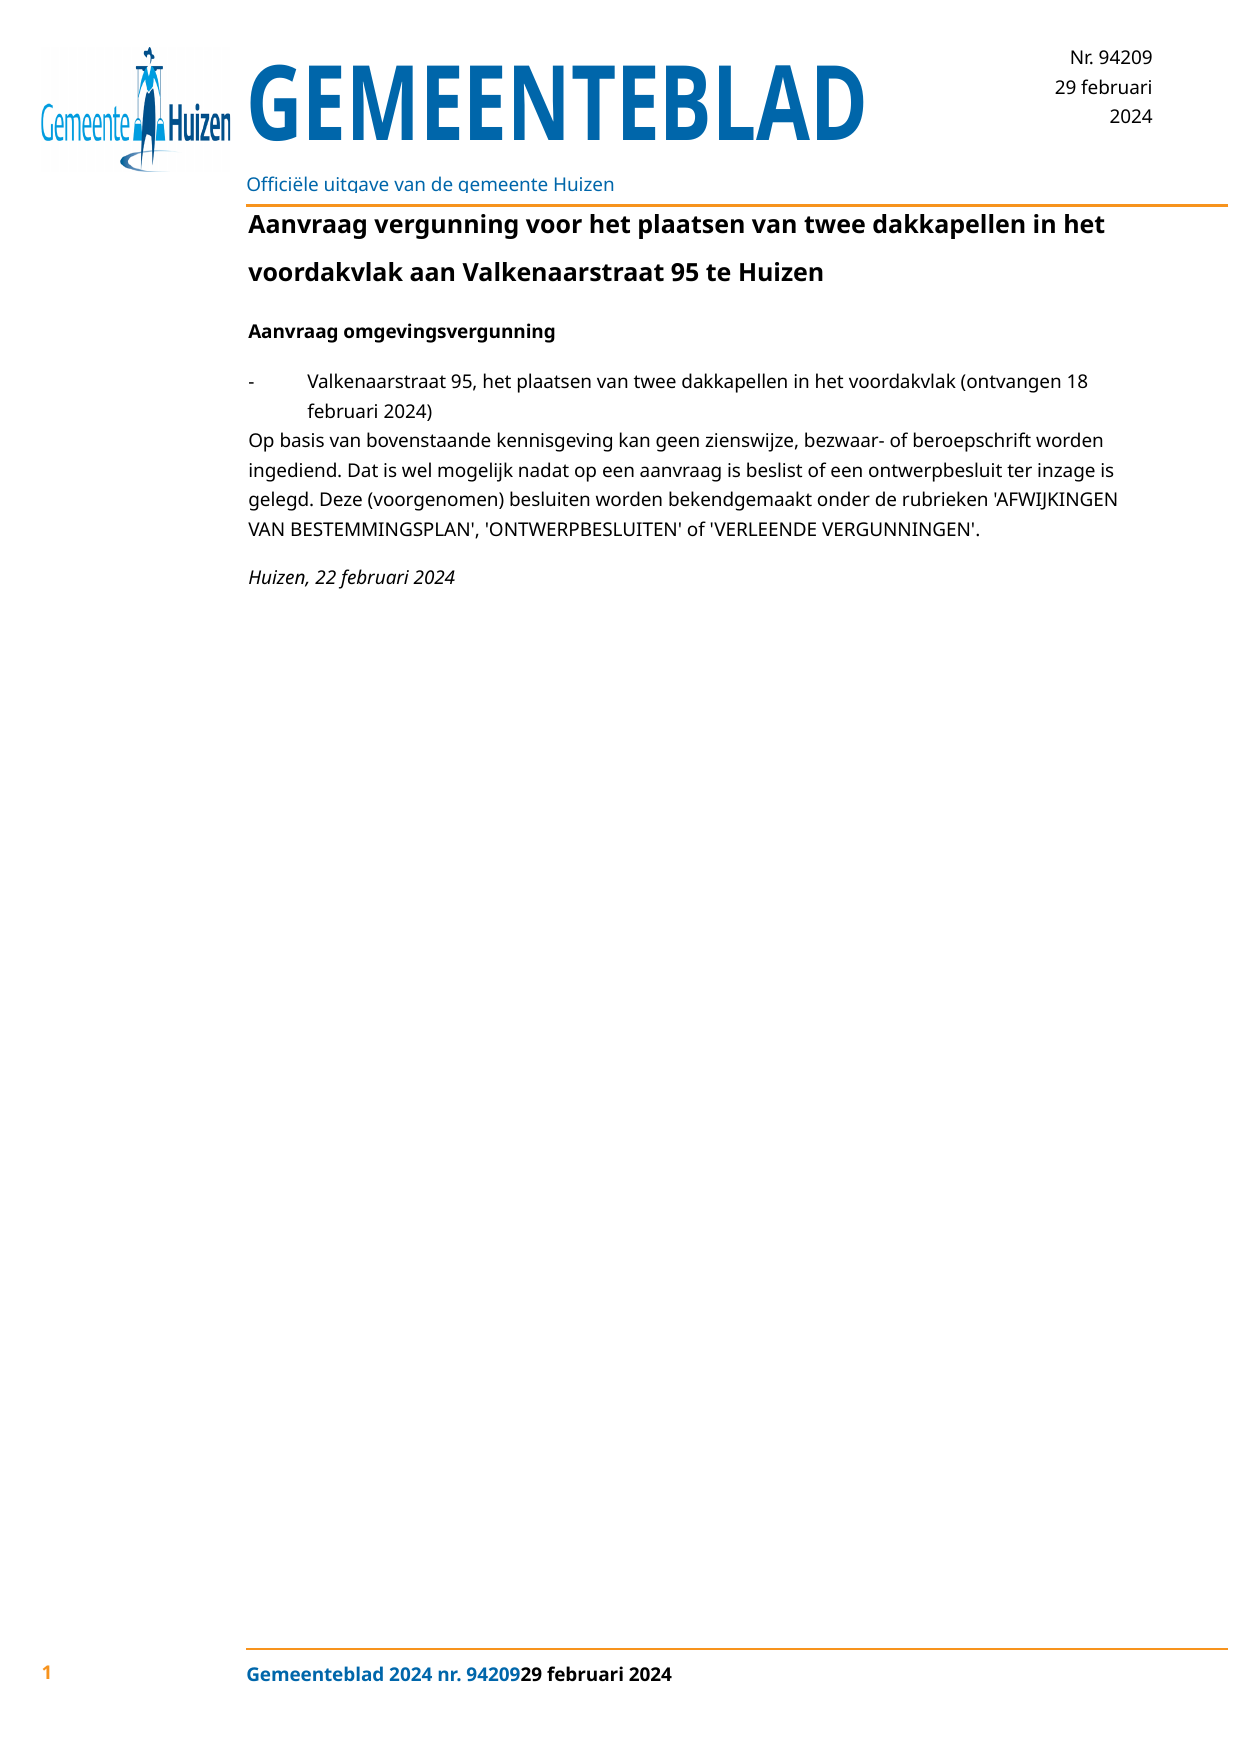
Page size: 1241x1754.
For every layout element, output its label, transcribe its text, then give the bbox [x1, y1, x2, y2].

text Aanvraag omgevingsvergunning [248, 318, 1152, 344]
text Aanvraag vergunning voor het plaatsen van twee dakkapellen in het voordakvlak aan Valkenaarstraat 95 te Huizen [248, 207, 1152, 288]
text Op basis van bovenstaande kennisgeving kan geen zienswijze, bezwaar- of beroepschrift worden ingediend. Dat is wel mogelijk nadat op een aanvraag is beslist of een ontwerpbesluit ter inzage is gelegd. Deze (voorgenomen) besluiten worden bekendgemaakt onder de rubrieken 'AFWIJKINGEN VAN BESTEMMINGSPLAN', 'ONTWERPBESLUITEN' of 'VERLEENDE VERGUNNINGEN'. [248, 427, 1152, 542]
list Valkenaarstraat 95, het plaatsen van twee dakkapellen in het voordakvlak (ontvangen 18 februari 2024) [248, 368, 1152, 424]
picture [41, 47, 231, 172]
text Huizen, 22 februari 2024 [248, 564, 1152, 590]
